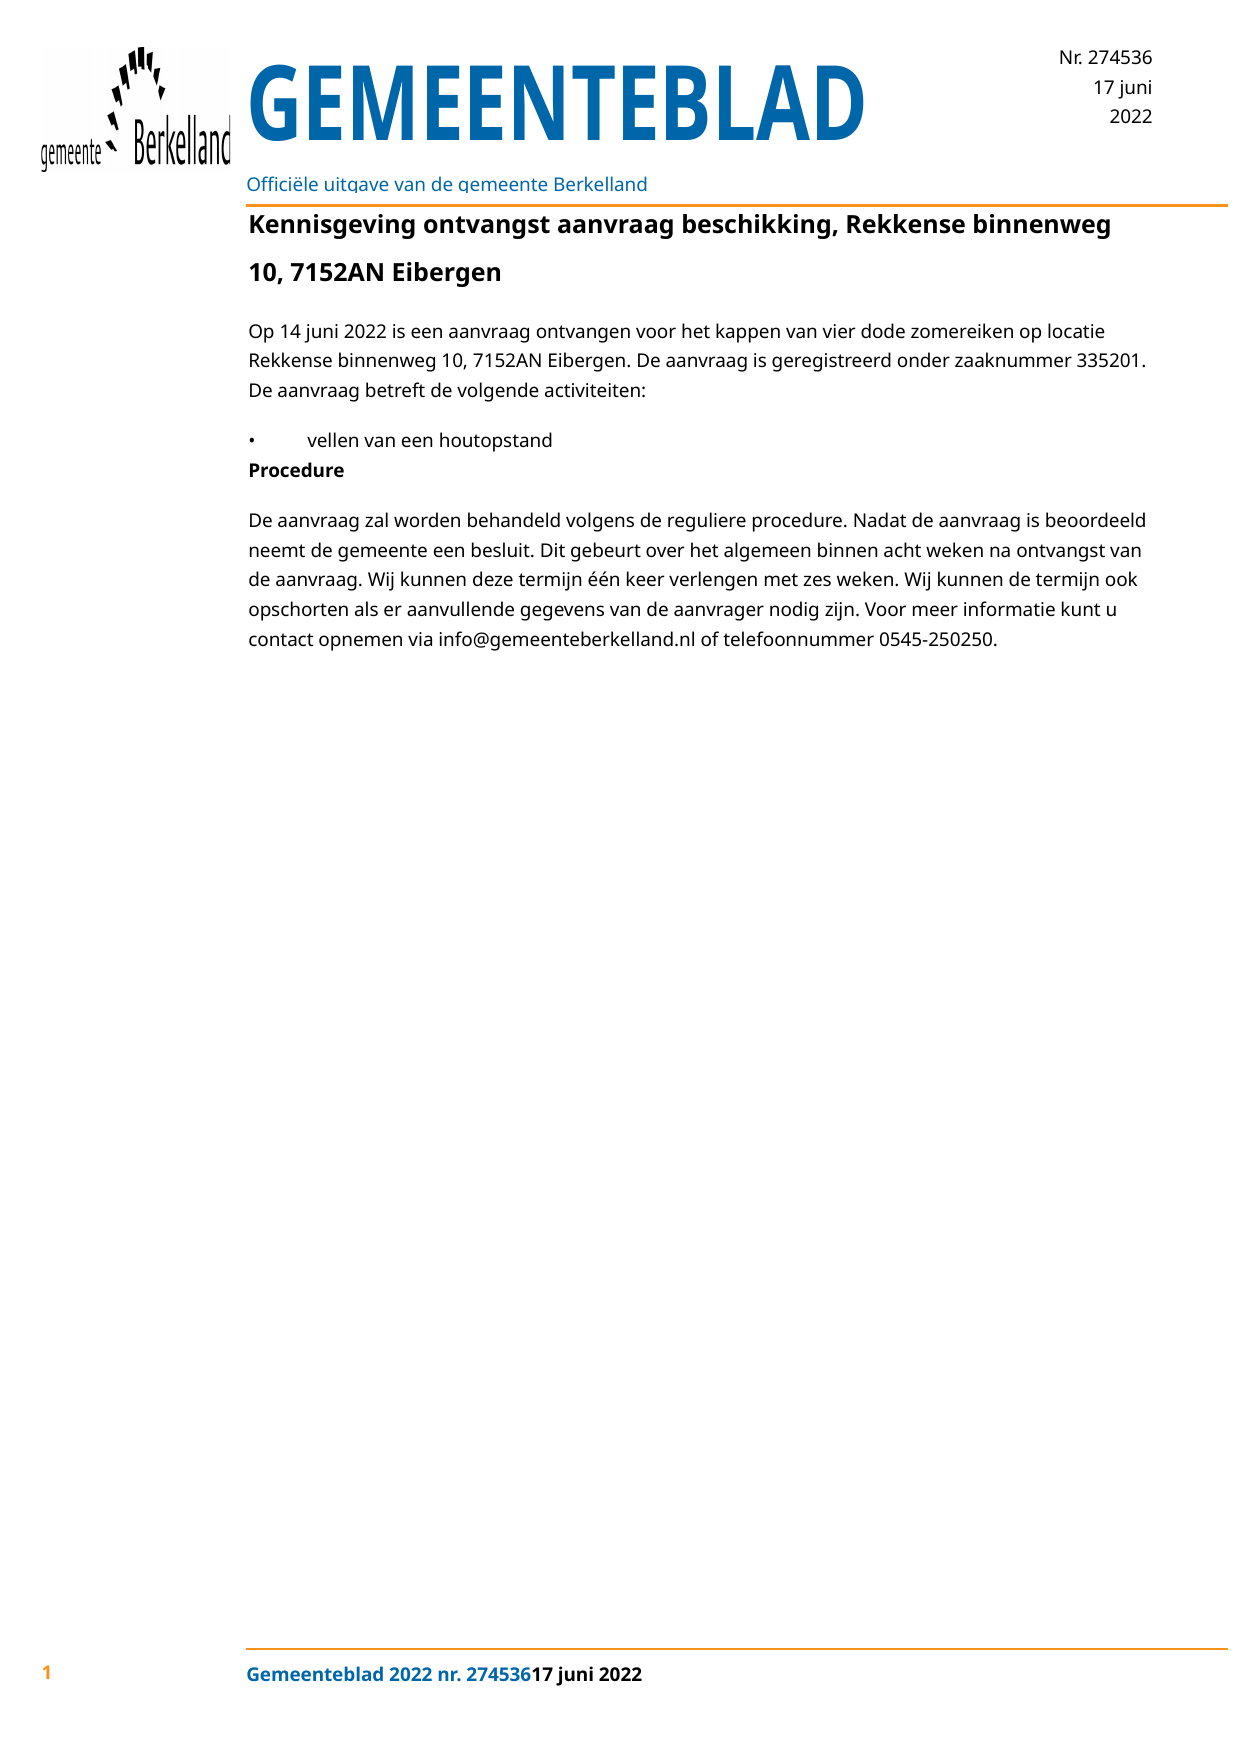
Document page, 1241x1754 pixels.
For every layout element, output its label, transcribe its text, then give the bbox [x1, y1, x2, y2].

list vellen van een houtopstand [248, 427, 1152, 453]
text Kennisgeving ontvangst aanvraag beschikking, Rekkense binnenweg 10, 7152AN Eibergen [248, 207, 1152, 288]
text De aanvraag zal worden behandeld volgens de reguliere procedure. Nadat de aanvraag is beoordeeld neemt de gemeente een besluit. Dit gebeurt over het algemeen binnen acht weken na ontvangst van de aanvraag. Wij kunnen deze termijn één keer verlengen met zes weken. Wij kunnen de termijn ook opschorten als er aanvullende gegevens van de aanvrager nodig zijn. Voor meer informatie kunt u contact opnemen via info@gemeenteberkelland.nl of telefoonnummer 0545-250250. [248, 507, 1152, 652]
text Op 14 juni 2022 is een aanvraag ontvangen voor het kappen van vier dode zomereiken op locatie Rekkense binnenweg 10, 7152AN Eibergen. De aanvraag is geregistreerd onder zaaknummer 335201. De aanvraag betreft de volgende activiteiten: [248, 318, 1152, 403]
picture [41, 47, 231, 172]
text Procedure [248, 457, 1152, 483]
